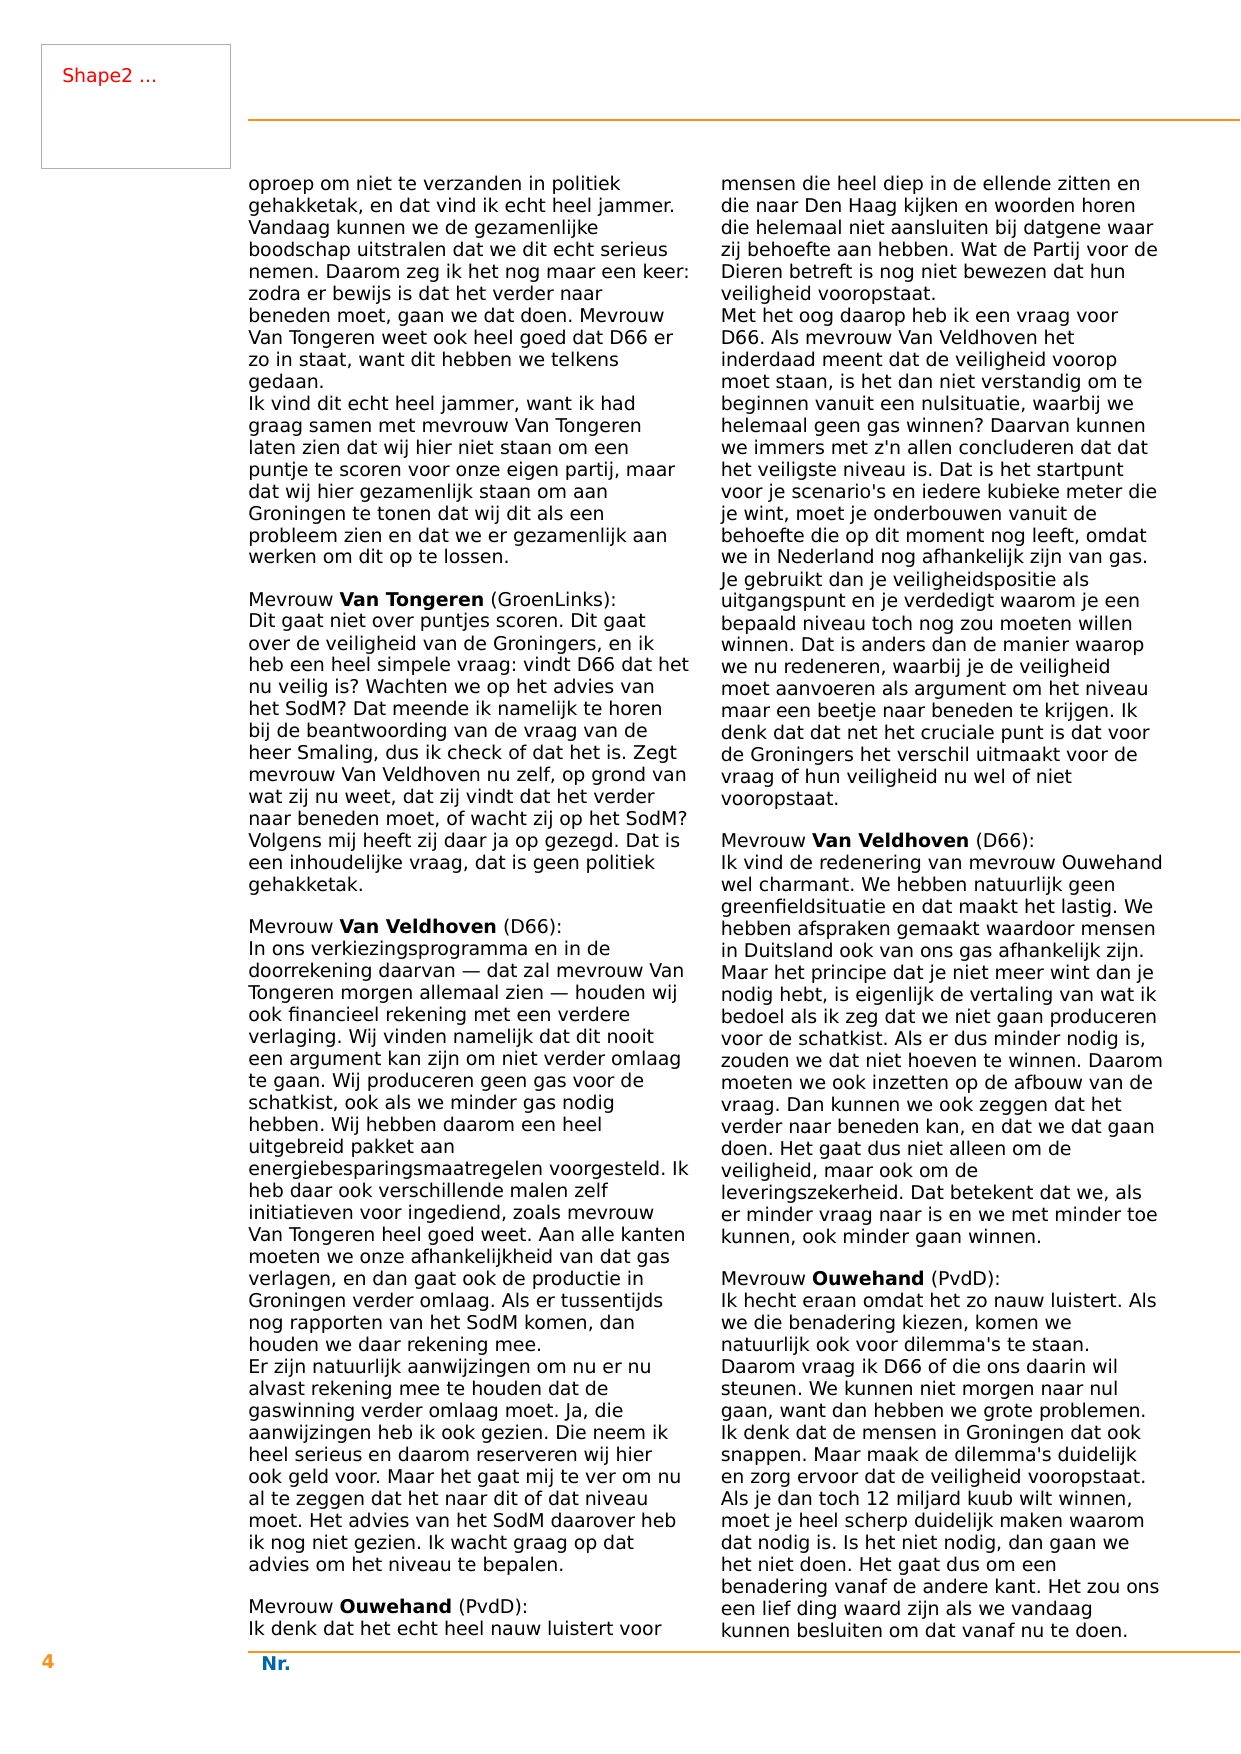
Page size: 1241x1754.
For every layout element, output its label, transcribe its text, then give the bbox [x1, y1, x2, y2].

text Ik denk dat het echt heel nauw luistert voor [248, 1617, 691, 1639]
text Ik vind dit echt heel jammer, want ik had graag samen met mevrouw Van Tongeren laten zien dat wij hier niet staan om een puntje te scoren voor onze eigen partij, maar dat wij hier gezamenlijk staan om aan Groningen te tonen dat wij dit als een probleem zien en dat we er gezamenlijk aan werken om dit op te lossen. [248, 393, 691, 568]
text Ik hecht eraan omdat het zo nauw luistert. Als we die benadering kiezen, komen we natuurlijk ook voor dilemma's te staan. Daarom vraag ik D66 of die ons daarin wil steunen. We kunnen niet morgen naar nul gaan, want dan hebben we grote problemen. Ik denk dat de mensen in Groningen dat ook snappen. Maar maak de dilemma's duidelijk en zorg ervoor dat de veiligheid vooropstaat. Als je dan toch 12 miljard kuub wilt winnen, moet je heel scherp duidelijk maken waarom dat nodig is. Is het niet nodig, dan gaan we het niet doen. Het gaat dus om een benadering vanaf de andere kant. Het zou ons een lief ding waard zijn als we vandaag kunnen besluiten om dat vanaf nu te doen. [721, 1290, 1163, 1641]
text In ons verkiezingsprogramma en in de doorrekening daarvan — dat zal mevrouw Van Tongeren morgen allemaal zien — houden wij ook financieel rekening met een verdere verlaging. Wij vinden namelijk dat dit nooit een argument kan zijn om niet verder omlaag te gaan. Wij produceren geen gas voor de schatkist, ook als we minder gas nodig hebben. Wij hebben daarom een heel uitgebreid pakket aan energiebesparingsmaatregelen voorgesteld. Ik heb daar ook verschillende malen zelf initiatieven voor ingediend, zoals mevrouw Van Tongeren heel goed weet. Aan alle kanten moeten we onze afhankelijkheid van dat gas verlagen, en dan gaat ook de productie in Groningen verder omlaag. Als er tussentijds nog rapporten van het SodM komen, dan houden we daar rekening mee. [248, 938, 691, 1356]
text Mevrouw Ouwehand (PvdD): [248, 1596, 691, 1617]
text Met het oog daarop heb ik een vraag voor D66. Als mevrouw Van Veldhoven het inderdaad meent dat de veiligheid voorop moet staan, is het dan niet verstandig om te beginnen vanuit een nulsituatie, waarbij we helemaal geen gas winnen? Daarvan kunnen we immers met z'n allen concluderen dat dat het veiligste niveau is. Dat is het startpunt voor je scenario's en iedere kubieke meter die je wint, moet je onderbouwen vanuit de behoefte die op dit moment nog leeft, omdat we in Nederland nog afhankelijk zijn van gas. [721, 305, 1163, 568]
text Mevrouw Van Tongeren (GroenLinks): [248, 588, 691, 610]
text Dit gaat niet over puntjes scoren. Dit gaat over de veiligheid van de Groningers, en ik heb een heel simpele vraag: vindt D66 dat het nu veilig is? Wachten we op het advies van het SodM? Dat meende ik namelijk te horen bij de beantwoording van de vraag van de heer Smaling, dus ik check of dat het is. Zegt mevrouw Van Veldhoven nu zelf, op grond van wat zij nu weet, dat zij vindt dat het verder naar beneden moet, of wacht zij op het SodM? Volgens mij heeft zij daar ja op gezegd. Dat is een inhoudelijke vraag, dat is geen politiek gehakketak. [248, 610, 691, 896]
text oproep om niet te verzanden in politiek gehakketak, en dat vind ik echt heel jammer. Vandaag kunnen we de gezamenlijke boodschap uitstralen dat we dit echt serieus nemen. Daarom zeg ik het nog maar een keer: zodra er bewijs is dat het verder naar beneden moet, gaan we dat doen. Mevrouw Van Tongeren weet ook heel goed dat D66 er zo in staat, want dit hebben we telkens gedaan. [248, 173, 691, 393]
text mensen die heel diep in de ellende zitten en die naar Den Haag kijken en woorden horen die helemaal niet aansluiten bij datgene waar zij behoefte aan hebben. Wat de Partij voor de Dieren betreft is nog niet bewezen dat hun veiligheid vooropstaat. [721, 173, 1163, 305]
text Ik vind de redenering van mevrouw Ouwehand wel charmant. We hebben natuurlijk geen greenfieldsituatie en dat maakt het lastig. We hebben afspraken gemaakt waardoor mensen in Duitsland ook van ons gas afhankelijk zijn. Maar het principe dat je niet meer wint dan je nodig hebt, is eigenlijk de vertaling van wat ik bedoel als ik zeg dat we niet gaan produceren voor de schatkist. Als er dus minder nodig is, zouden we dat niet hoeven te winnen. Daarom moeten we ook inzetten op de afbouw van de vraag. Dan kunnen we ook zeggen dat het verder naar beneden kan, en dat we dat gaan doen. Het gaat dus niet alleen om de veiligheid, maar ook om de leveringszekerheid. Dat betekent dat we, als er minder vraag naar is en we met minder toe kunnen, ook minder gaan winnen. [721, 852, 1163, 1248]
text Je gebruikt dan je veiligheidspositie als uitgangspunt en je verdedigt waarom je een bepaald niveau toch nog zou moeten willen winnen. Dat is anders dan de manier waarop we nu redeneren, waarbij je de veiligheid moet aanvoeren als argument om het niveau maar een beetje naar beneden te krijgen. Ik denk dat dat net het cruciale punt is dat voor de Groningers het verschil uitmaakt voor de vraag of hun veiligheid nu wel of niet vooropstaat. [721, 568, 1163, 810]
text Er zijn natuurlijk aanwijzingen om nu er nu alvast rekening mee te houden dat de gaswinning verder omlaag moet. Ja, die aanwijzingen heb ik ook gezien. Die neem ik heel serieus en daarom reserveren wij hier ook geld voor. Maar het gaat mij te ver om nu al te zeggen dat het naar dit of dat niveau moet. Het advies van het SodM daarover heb ik nog niet gezien. Ik wacht graag op dat advies om het niveau te bepalen. [248, 1356, 691, 1576]
text Mevrouw Van Veldhoven (D66): [248, 916, 691, 938]
text Mevrouw Ouwehand (PvdD): [721, 1268, 1163, 1290]
text Mevrouw Van Veldhoven (D66): [721, 830, 1163, 852]
